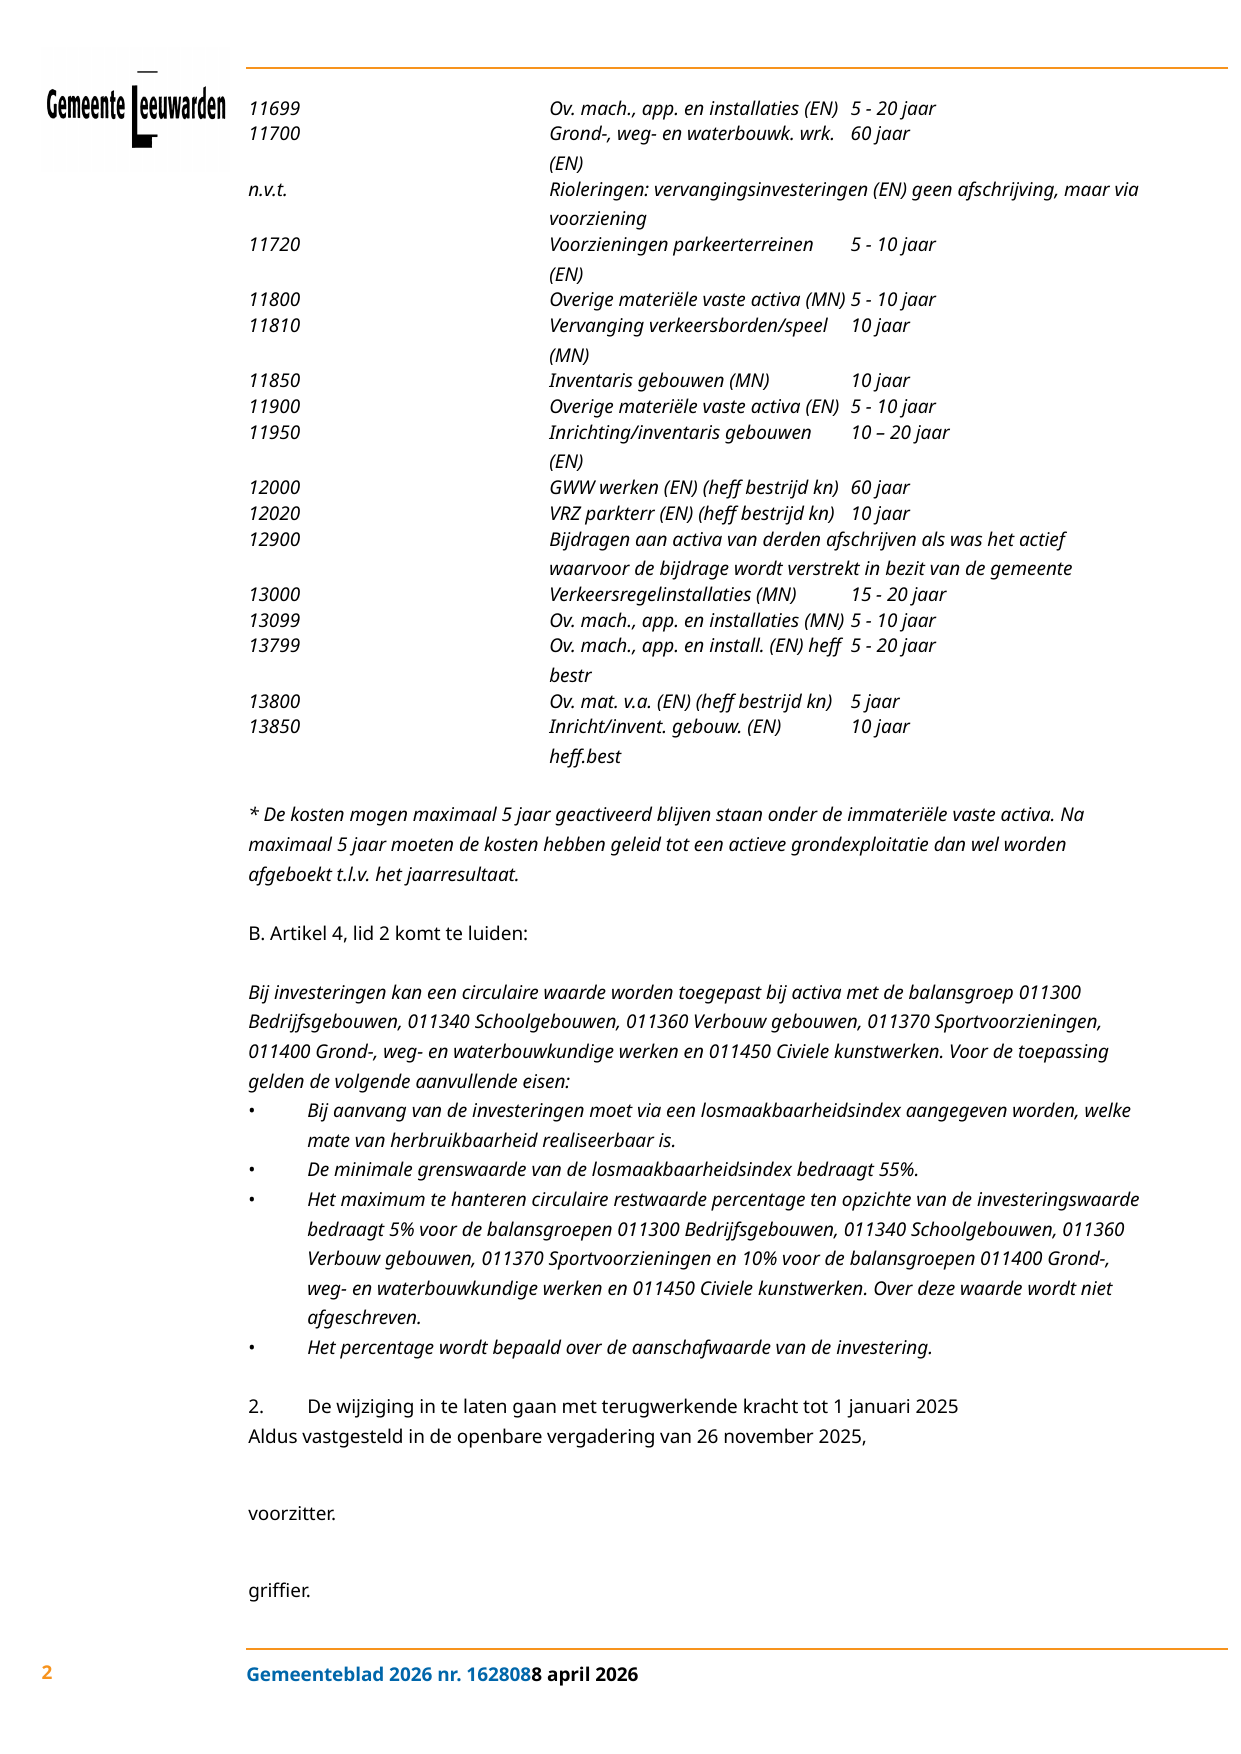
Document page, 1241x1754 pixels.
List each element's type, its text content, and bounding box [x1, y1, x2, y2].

table_cell Ov. mach., app. en installaties (EN) [549, 95, 850, 121]
table_cell Inrichting/inventaris gebouwen (EN) [549, 419, 850, 474]
table_cell 12900 [248, 526, 549, 581]
table_cell 12020 [248, 500, 549, 526]
table_cell 11900 [248, 393, 549, 419]
table_cell 10 jaar [850, 368, 1152, 393]
table_cell 10 jaar [850, 714, 1152, 769]
table_cell 11850 [248, 368, 549, 393]
table_cell Bijdragen aan activa van derden afschrijven als was het actief waarvoor de bijdrage wordt verstrekt in bezit van de gemeente [549, 526, 1152, 581]
table_cell 11810 [248, 312, 549, 367]
table_cell Inventaris gebouwen (MN) [549, 368, 850, 393]
table_cell Grond-, weg- en waterbouwk. wrk. (EN) [549, 121, 850, 176]
table_cell 5 - 10 jaar [850, 231, 1152, 286]
table_cell 5 - 10 jaar [850, 393, 1152, 419]
table_cell Rioleringen: vervangingsinvesteringen (EN) geen afschrijving, maar via voorziening [549, 176, 1152, 231]
table_cell 13799 [248, 633, 549, 688]
table_cell 11720 [248, 231, 549, 286]
table_cell 5 - 20 jaar [850, 633, 1152, 688]
table_cell 11699 [248, 95, 549, 121]
table_cell 5 - 20 jaar [850, 95, 1152, 121]
table_cell Overige materiële vaste activa (EN) [549, 393, 850, 419]
list Bij aanvang van de investeringen moet via een losmaakbaarheidsindex aangegeven worden, welke mate van herbruikbaarheid realiseerbaar is. [248, 1097, 1152, 1153]
table_cell GWW werken (EN) (heff bestrijd kn) [549, 474, 850, 500]
list De minimale grenswaarde van de losmaakbaarheidsindex bedraagt 55%. [248, 1157, 1152, 1182]
text voorzitter. [248, 1500, 1152, 1526]
table_cell Vervanging verkeersborden/speel (MN) [549, 312, 850, 367]
table_cell 10 – 20 jaar [850, 419, 1152, 474]
list Het maximum te hanteren circulaire restwaarde percentage ten opzichte van de investeringswaarde bedraagt 5% voor de balansgroepen 011300 Bedrijfsgebouwen, 011340 Schoolgebouwen, 011360 Verbouw gebouwen, 011370 Sportvoorzieningen en 10% voor de balansgroepen 011400 Grond-, weg- en waterbouwkundige werken en 011450 Civiele kunstwerken. Over deze waarde wordt niet afgeschreven. [248, 1186, 1152, 1330]
text Aldus vastgesteld in de openbare vergadering van 26 november 2025, [248, 1423, 1152, 1449]
table_cell 13099 [248, 607, 549, 632]
table_cell 10 jaar [850, 312, 1152, 367]
table_cell Ov. mach., app. en installaties (MN) [549, 607, 850, 632]
table_cell 11700 [248, 121, 549, 176]
table_cell 11800 [248, 286, 549, 312]
table_cell Inricht/invent. gebouw. (EN) heff.best [549, 714, 850, 769]
table_cell Verkeersregelinstallaties (MN) [549, 581, 850, 607]
text griffier. [248, 1577, 1152, 1603]
text B. Artikel 4, lid 2 komt te luiden: [248, 920, 1152, 946]
table_cell Ov. mat. v.a. (EN) (heff bestrijd kn) [549, 688, 850, 713]
table_cell Ov. mach., app. en install. (EN) heff bestr [549, 633, 850, 688]
list Het percentage wordt bepaald over de aanschafwaarde van de investering. [248, 1334, 1152, 1360]
table_cell 12000 [248, 474, 549, 500]
table_cell 5 jaar [850, 688, 1152, 713]
table_cell 60 jaar [850, 121, 1152, 176]
table_cell 60 jaar [850, 474, 1152, 500]
table_cell 13000 [248, 581, 549, 607]
table_cell Voorzieningen parkeerterreinen (EN) [549, 231, 850, 286]
table_cell 10 jaar [850, 500, 1152, 526]
picture [41, 47, 231, 172]
table_cell 13800 [248, 688, 549, 713]
table_cell 15 - 20 jaar [850, 581, 1152, 607]
table_cell VRZ parkterr (EN) (heff bestrijd kn) [549, 500, 850, 526]
list De wijziging in te laten gaan met terugwerkende kracht tot 1 januari 2025 [248, 1393, 1152, 1419]
table_cell Overige materiële vaste activa (MN) [549, 286, 850, 312]
table_cell 5 - 10 jaar [850, 286, 1152, 312]
text * De kosten mogen maximaal 5 jaar geactiveerd blijven staan onder de immateriële vaste activa. Na maximaal 5 jaar moeten de kosten hebben geleid tot een actieve grondexploitatie dan wel worden afgeboekt t.l.v. het jaarresultaat. [248, 802, 1152, 887]
text Bij investeringen kan een circulaire waarde worden toegepast bij activa met de balansgroep 011300 Bedrijfsgebouwen, 011340 Schoolgebouwen, 011360 Verbouw gebouwen, 011370 Sportvoorzieningen, 011400 Grond-, weg- en waterbouwkundige werken en 011450 Civiele kunstwerken. Voor de toepassing gelden de volgende aanvullende eisen: [248, 979, 1152, 1094]
table_cell 11950 [248, 419, 549, 474]
table_cell n.v.t. [248, 176, 549, 231]
table_cell 13850 [248, 714, 549, 769]
table_cell 5 - 10 jaar [850, 607, 1152, 632]
